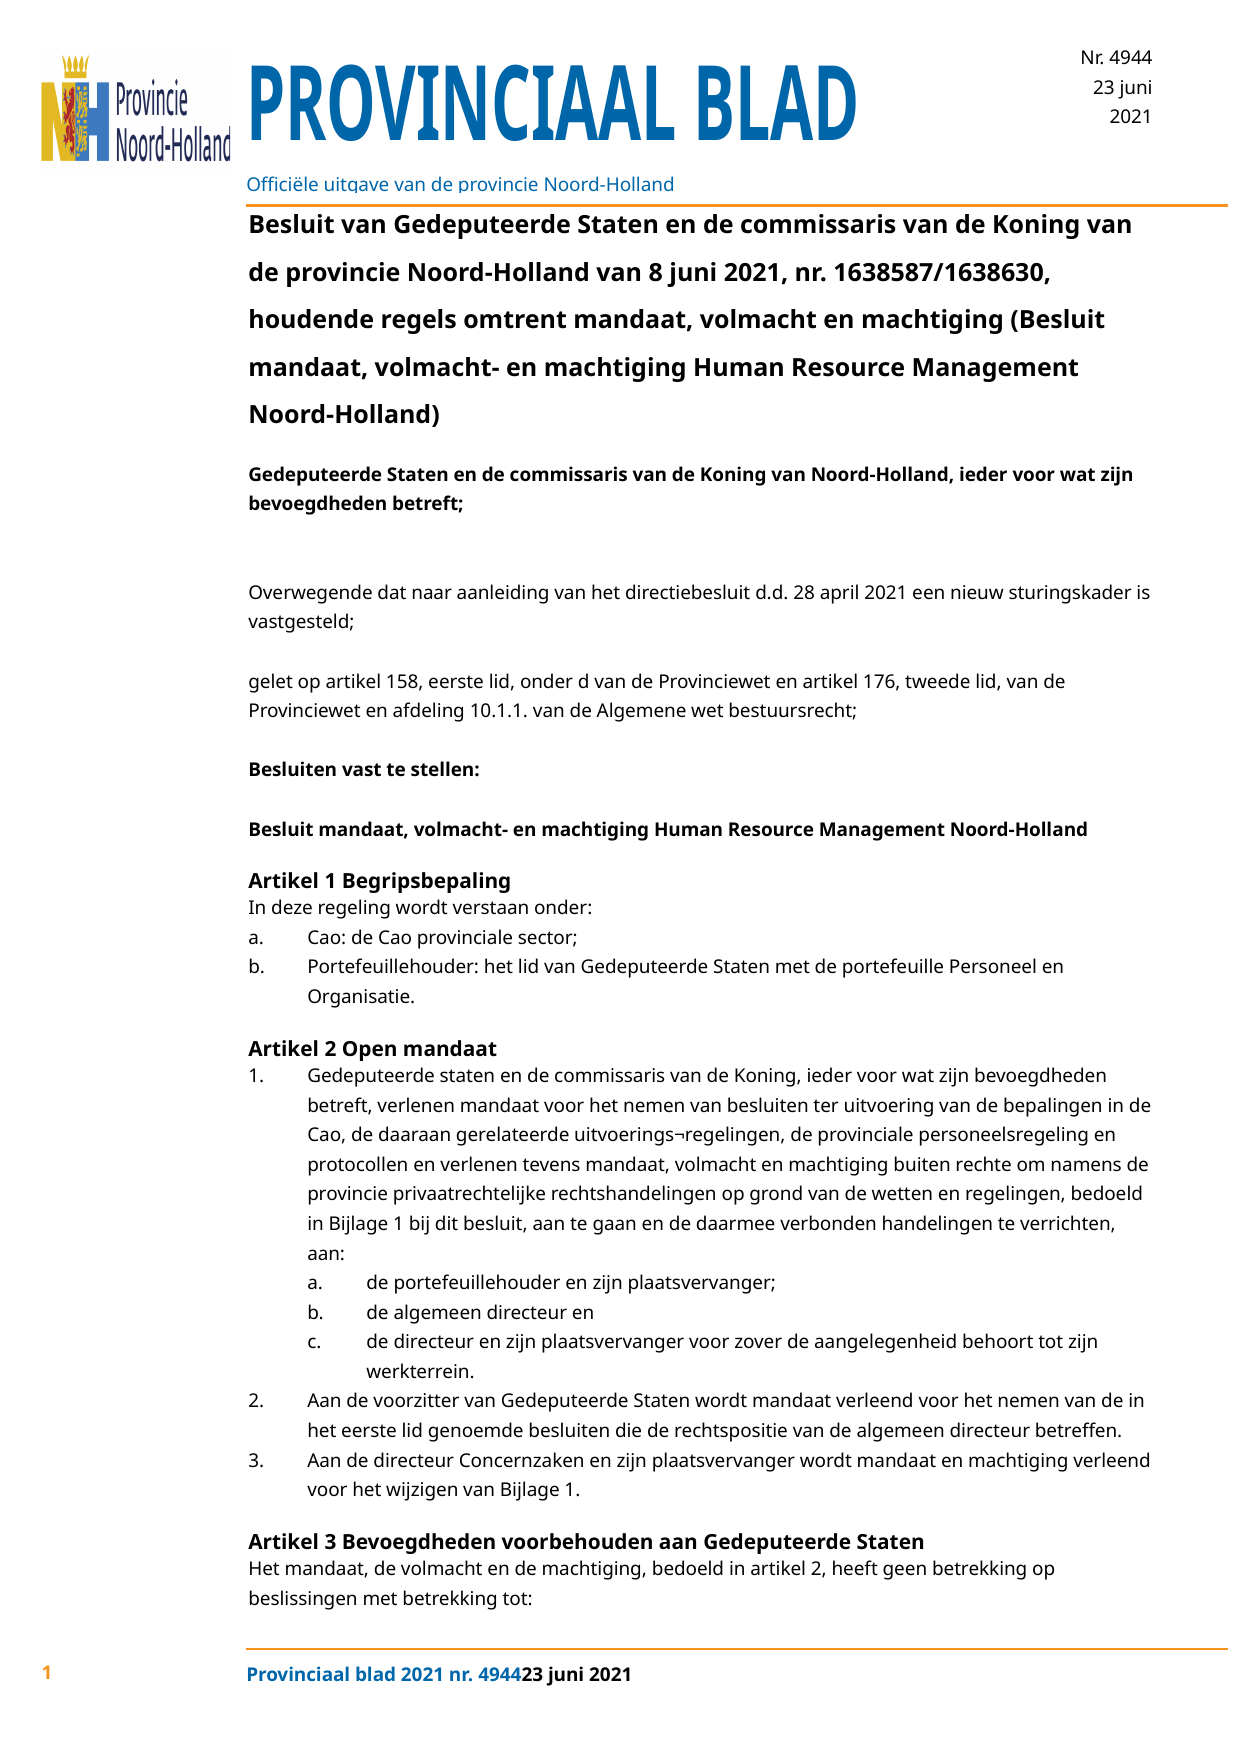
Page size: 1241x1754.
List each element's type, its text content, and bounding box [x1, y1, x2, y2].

list Portefeuillehouder: het lid van Gedeputeerde Staten met de portefeuille Personeel en Organisatie. [248, 954, 1152, 1009]
text Artikel 2 Open mandaat [248, 1034, 1152, 1062]
list de algemeen directeur en [307, 1299, 1152, 1324]
text Besluit van Gedeputeerde Staten en de commissaris van de Koning van de provincie Noord-Holland van 8 juni 2021, nr. 1638587/1638630, houdende regels omtrent mandaat, volmacht en machtiging (Besluit mandaat, volmacht- en machtiging Human Resource Management Noord-Holland) [248, 207, 1152, 431]
text gelet op artikel 158, eerste lid, onder d van de Provinciewet en artikel 176, tweede lid, van de Provinciewet en afdeling 10.1.1. van de Algemene wet bestuursrecht; [248, 668, 1152, 723]
text Artikel 1 Begripsbepaling [248, 866, 1152, 894]
text Het mandaat, de volmacht en de machtiging, bedoeld in artikel 2, heeft geen betrekking op beslissingen met betrekking tot: [248, 1555, 1152, 1611]
list de portefeuillehouder en zijn plaatsvervanger; [307, 1269, 1152, 1295]
text Gedeputeerde Staten en de commissaris van de Koning van Noord-Holland, ieder voor wat zijn bevoegdheden betreft; [248, 461, 1152, 516]
picture [41, 47, 231, 172]
text Artikel 3 Bevoegdheden voorbehouden aan Gedeputeerde Staten [248, 1527, 1152, 1555]
list Gedeputeerde staten en de commissaris van de Koning, ieder voor wat zijn bevoegdheden betreft, verlenen mandaat voor het nemen van besluiten ter uitvoering van de bepalingen in de Cao, de daaraan gerelateerde uitvoerings¬regelingen, de provinciale personeelsregeling en protocollen en verlenen tevens mandaat, volmacht en machtiging buiten rechte om namens de provincie privaatrechtelijke rechtshandelingen op grond van de wetten en regelingen, bedoeld in Bijlage 1 bij dit besluit, aan te gaan en de daarmee verbonden handelingen te verrichten, aan: [248, 1062, 1152, 1265]
list Aan de directeur Concernzaken en zijn plaatsvervanger wordt mandaat en machtiging verleend voor het wijzigen van Bijlage 1. [248, 1447, 1152, 1502]
list Cao: de Cao provinciale sector; [248, 924, 1152, 950]
text Besluiten vast te stellen: [248, 757, 1152, 782]
list Aan de voorzitter van Gedeputeerde Staten wordt mandaat verleend voor het nemen van de in het eerste lid genoemde besluiten die de rechtspositie van de algemeen directeur betreffen. [248, 1388, 1152, 1443]
text In deze regeling wordt verstaan onder: [248, 894, 1152, 920]
list de directeur en zijn plaatsvervanger voor zover de aangelegenheid behoort tot zijn werkterrein. [307, 1328, 1152, 1384]
text Besluit mandaat, volmacht- en machtiging Human Resource Management Noord-Holland [248, 816, 1152, 841]
text Overwegende dat naar aanleiding van het directiebesluit d.d. 28 april 2021 een nieuw sturingskader is vastgesteld; [248, 579, 1152, 634]
